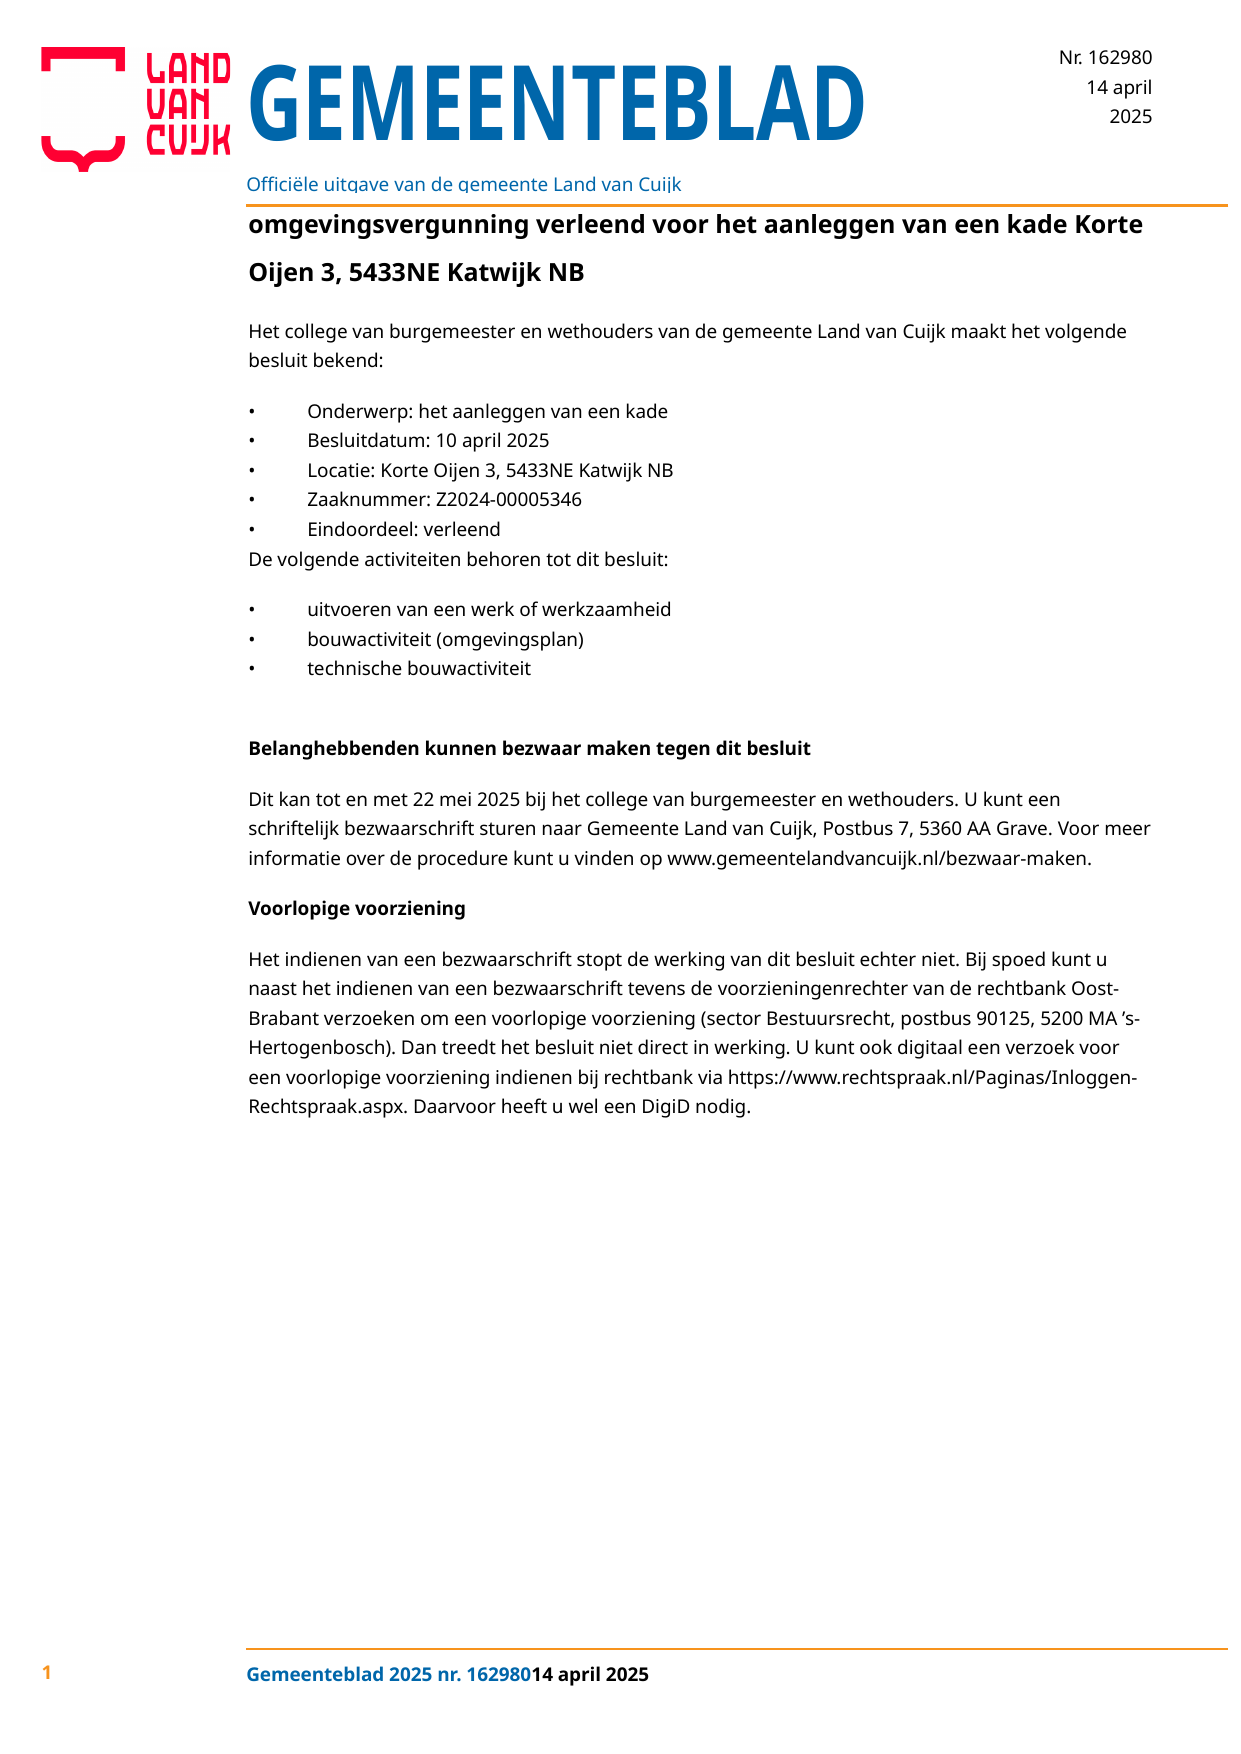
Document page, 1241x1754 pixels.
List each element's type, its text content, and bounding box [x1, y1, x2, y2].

list bouwactiviteit (omgevingsplan) [248, 626, 1152, 652]
list Eindoordeel: verleend [248, 516, 1152, 542]
list Besluitdatum: 10 april 2025 [248, 427, 1152, 453]
text Belanghebbenden kunnen bezwaar maken tegen dit besluit [248, 735, 1152, 761]
text Het indienen van een bezwaarschrift stopt de werking van dit besluit echter niet. Bij spoed kunt u naast het indienen van een bezwaarschrift tevens de voorzieningenrechter van de rechtbank Oost-Brabant verzoeken om een voorlopige voorziening (sector Bestuursrecht, postbus 90125, 5200 MA ’s-Hertogenbosch). Dan treedt het besluit niet direct in werking. U kunt ook digitaal een verzoek voor een voorlopige voorziening indienen bij rechtbank via https://www.rechtspraak.nl/Paginas/Inloggen-Rechtspraak.aspx. Daarvoor heeft u wel een DigiD nodig. [248, 946, 1152, 1119]
text Dit kan tot en met 22 mei 2025 bij het college van burgemeester en wethouders. U kunt een schriftelijk bezwaarschrift sturen naar Gemeente Land van Cuijk, Postbus 7, 5360 AA Grave. Voor meer informatie over de procedure kunt u vinden op www.gemeentelandvancuijk.nl/bezwaar-maken. [248, 786, 1152, 871]
text Voorlopige voorziening [248, 895, 1152, 921]
list Locatie: Korte Oijen 3, 5433NE Katwijk NB [248, 457, 1152, 483]
picture [41, 47, 231, 172]
text Het college van burgemeester en wethouders van de gemeente Land van Cuijk maakt het volgende besluit bekend: [248, 318, 1152, 373]
text omgevingsvergunning verleend voor het aanleggen van een kade Korte Oijen 3, 5433NE Katwijk NB [248, 207, 1152, 288]
text De volgende activiteiten behoren tot dit besluit: [248, 546, 1152, 572]
list Onderwerp: het aanleggen van een kade [248, 398, 1152, 424]
list technische bouwactiviteit [248, 655, 1152, 681]
list uitvoeren van een werk of werkzaamheid [248, 596, 1152, 622]
list Zaaknummer: Z2024-00005346 [248, 487, 1152, 512]
